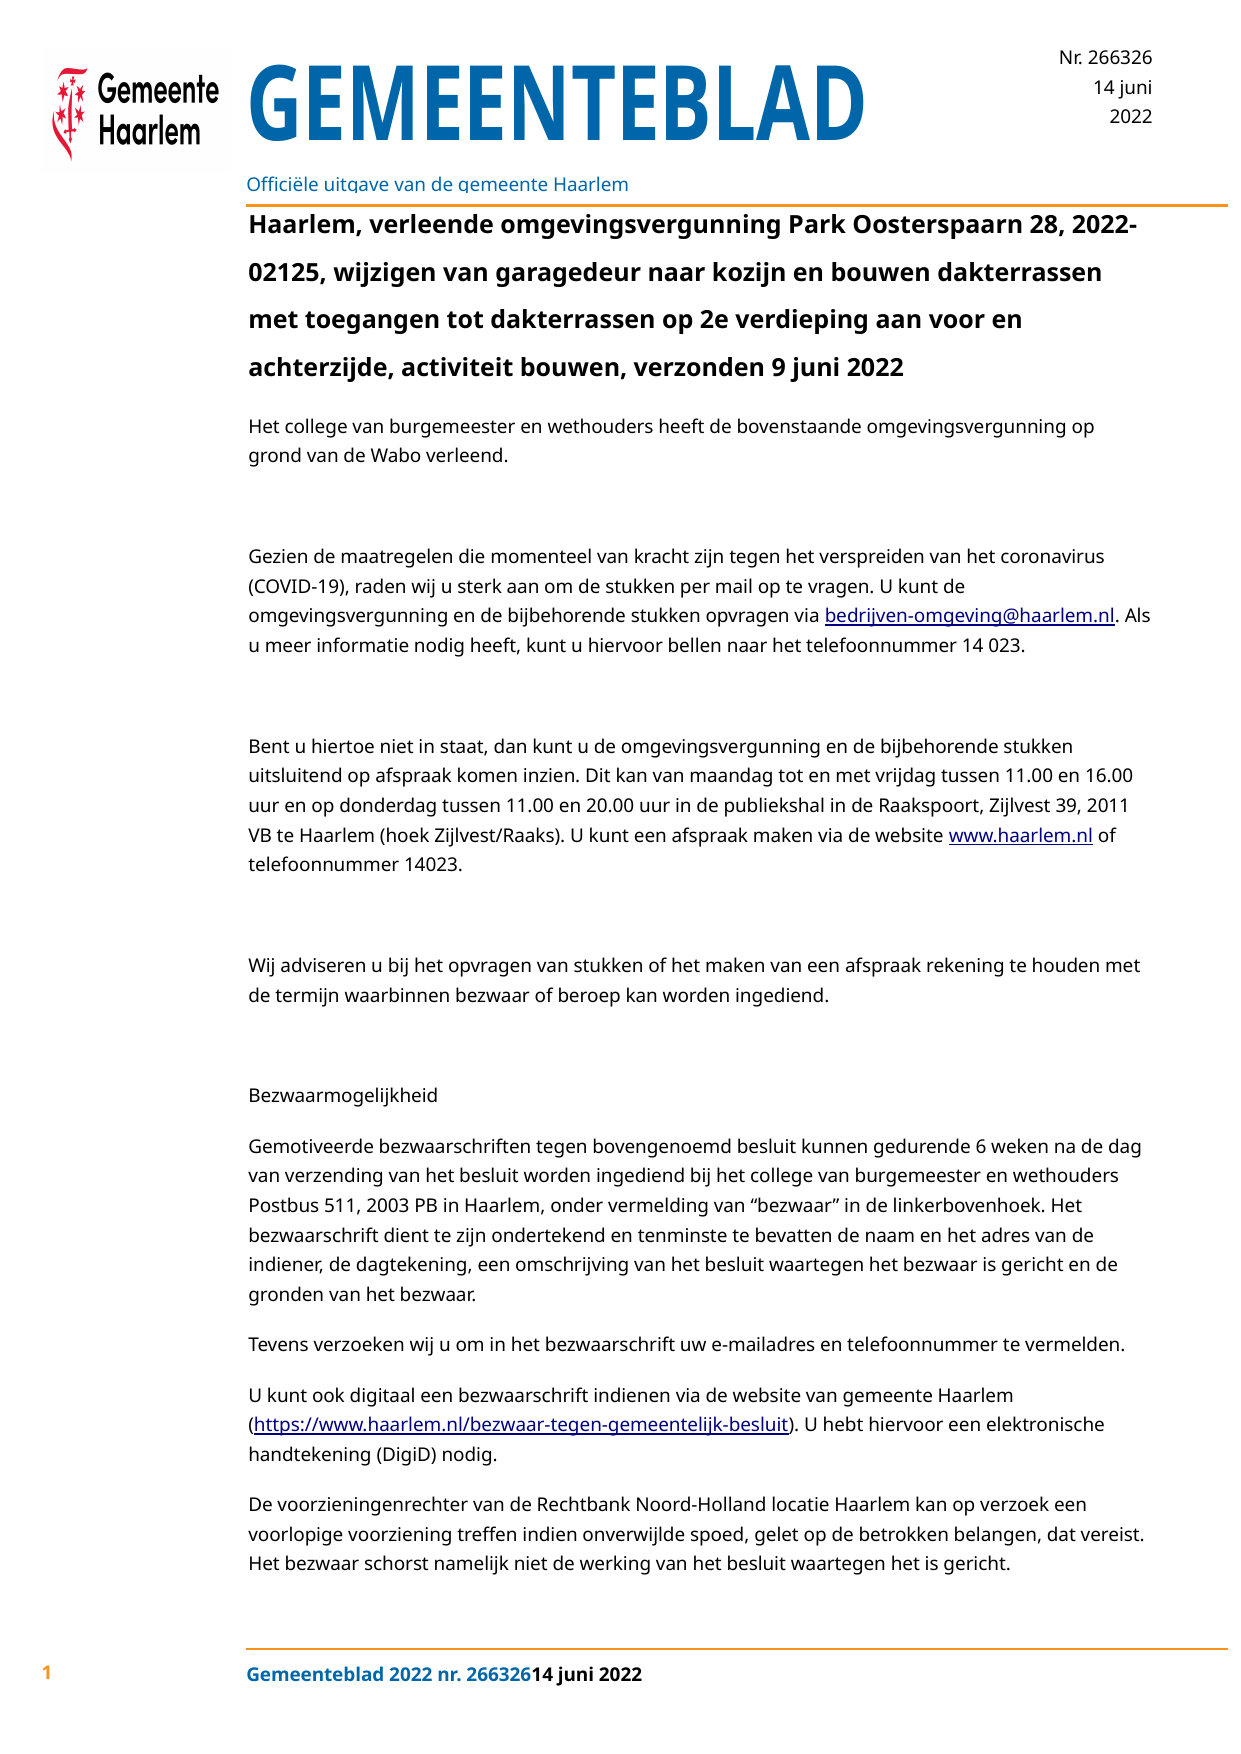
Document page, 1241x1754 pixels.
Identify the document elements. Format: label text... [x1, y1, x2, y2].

text Tevens verzoeken wij u om in het bezwaarschrift uw e-mailadres en telefoonnummer te vermelden. [248, 1331, 1152, 1357]
text Het college van burgemeester en wethouders heeft de bovenstaande omgevingsvergunning op grond van de Wabo verleend. [248, 413, 1152, 468]
text U kunt ook digitaal een bezwaarschrift indienen via de website van gemeente Haarlem (https://www.haarlem.nl/bezwaar-tegen-gemeentelijk-besluit). U hebt hiervoor een elektronische handtekening (DigiD) nodig. [248, 1382, 1152, 1467]
text Haarlem, verleende omgevingsvergunning Park Oosterspaarn 28, 2022-02125, wijzigen van garagedeur naar kozijn en bouwen dakterrassen met toegangen tot dakterrassen op 2e verdieping aan voor en achterzijde, activiteit bouwen, verzonden 9 juni 2022 [248, 207, 1152, 384]
text Bent u hiertoe niet in staat, dan kunt u de omgevingsvergunning en de bijbehorende stukken uitsluitend op afspraak komen inzien. Dit kan van maandag tot en met vrijdag tussen 11.00 en 16.00 uur en op donderdag tussen 11.00 en 20.00 uur in de publiekshal in de Raakspoort, Zijlvest 39, 2011 VB te Haarlem (hoek Zijlvest/Raaks). U kunt een afspraak maken via de website www.haarlem.nl of telefoonnummer 14023. [248, 733, 1152, 877]
text De voorzieningenrechter van de Rechtbank Noord-Holland locatie Haarlem kan op verzoek een voorlopige voorziening treffen indien onverwijlde spoed, gelet op de betrokken belangen, dat vereist. Het bezwaar schorst namelijk niet de werking van het besluit waartegen het is gericht. [248, 1491, 1152, 1576]
text Bezwaarmogelijkheid [248, 1083, 1152, 1108]
text Wij adviseren u bij het opvragen van stukken of het maken van een afspraak rekening te houden met de termijn waarbinnen bezwaar of beroep kan worden ingediend. [248, 952, 1152, 1008]
text Gezien de maatregelen die momenteel van kracht zijn tegen het verspreiden van het coronavirus (COVID-19), raden wij u sterk aan om de stukken per mail op te vragen. U kunt de omgevingsvergunning en de bijbehorende stukken opvragen via bedrijven-omgeving@haarlem.nl. Als u meer informatie nodig heeft, kunt u hiervoor bellen naar het telefoonnummer 14 023. [248, 543, 1152, 658]
picture [41, 47, 231, 172]
text Gemotiveerde bezwaarschriften tegen bovengenoemd besluit kunnen gedurende 6 weken na de dag van verzending van het besluit worden ingediend bij het college van burgemeester en wethouders Postbus 511, 2003 PB in Haarlem, onder vermelding van “bezwaar” in de linkerbovenhoek. Het bezwaarschrift dient te zijn ondertekend en tenminste te bevatten de naam en het adres van de indiener, de dagtekening, een omschrijving van het besluit waartegen het bezwaar is gericht en de gronden van het bezwaar. [248, 1133, 1152, 1307]
